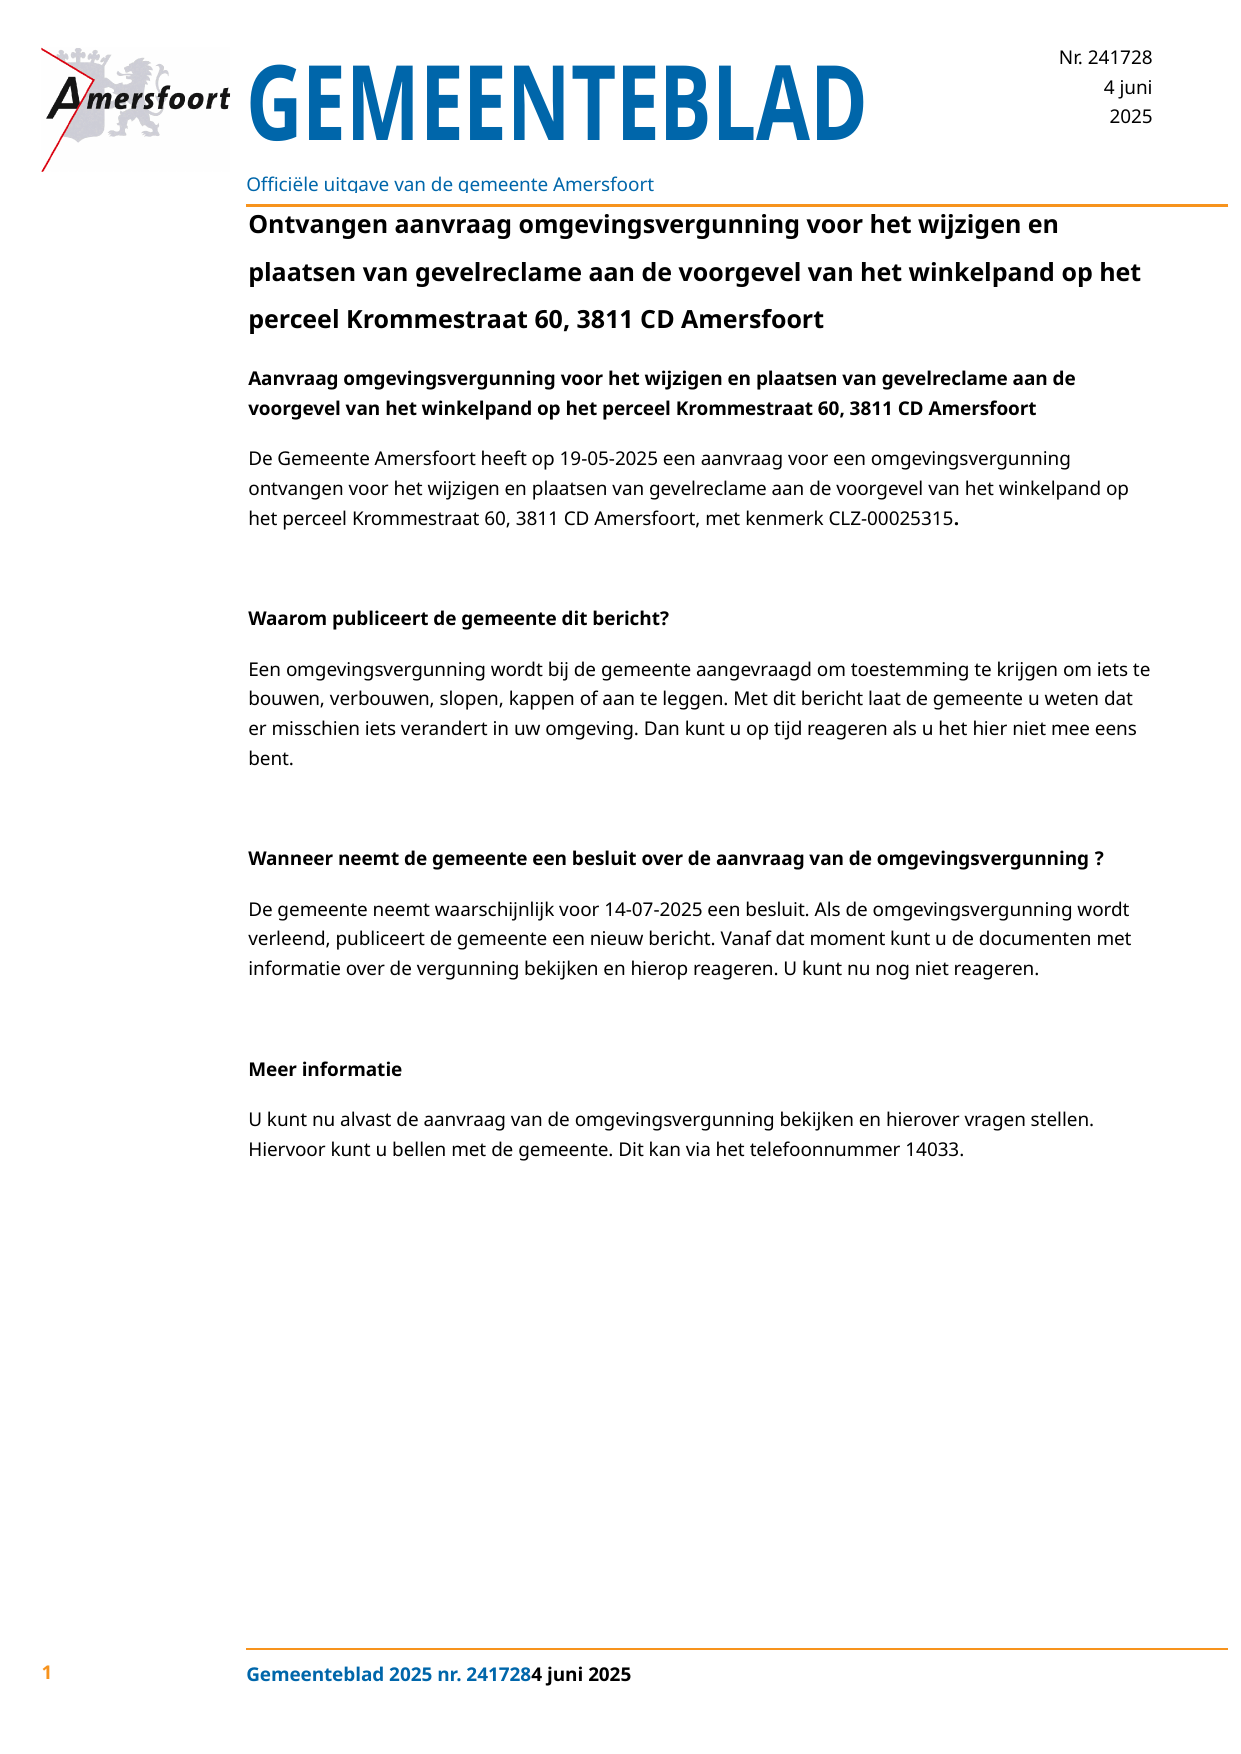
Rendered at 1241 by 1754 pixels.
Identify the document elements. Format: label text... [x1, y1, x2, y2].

text Aanvraag omgevingsvergunning voor het wijzigen en plaatsen van gevelreclame aan de voorgevel van het winkelpand op het perceel Krommestraat 60, 3811 CD Amersfoort [248, 366, 1152, 421]
text Wanneer neemt de gemeente een besluit over de aanvraag van de omgevingsvergunning ? [248, 846, 1152, 871]
picture [41, 47, 231, 172]
text Ontvangen aanvraag omgevingsvergunning voor het wijzigen en plaatsen van gevelreclame aan de voorgevel van het winkelpand op het perceel Krommestraat 60, 3811 CD Amersfoort [248, 207, 1152, 336]
text Een omgevingsvergunning wordt bij de gemeente aangevraagd om toestemming te krijgen om iets te bouwen, verbouwen, slopen, kappen of aan te leggen. Met dit bericht laat de gemeente u weten dat er misschien iets verandert in uw omgeving. Dan kunt u op tijd reageren als u het hier niet mee eens bent. [248, 656, 1152, 770]
text Meer informatie [248, 1056, 1152, 1082]
text De Gemeente Amersfoort heeft op 19-05-2025 een aanvraag voor een omgevingsvergunning ontvangen voor het wijzigen en plaatsen van gevelreclame aan de voorgevel van het winkelpand op het perceel Krommestraat 60, 3811 CD Amersfoort, met kenmerk CLZ-00025315. [248, 446, 1152, 530]
text De gemeente neemt waarschijnlijk voor 14-07-2025 een besluit. Als de omgevingsvergunning wordt verleend, publiceert de gemeente een nieuw bericht. Vanaf dat moment kunt u de documenten met informatie over de vergunning bekijken en hierop reageren. U kunt nu nog niet reageren. [248, 896, 1152, 981]
text U kunt nu alvast de aanvraag van de omgevingsvergunning bekijken en hierover vragen stellen. Hiervoor kunt u bellen met de gemeente. Dit kan via het telefoonnummer 14033. [248, 1106, 1152, 1162]
text Waarom publiceert de gemeente dit bericht? [248, 606, 1152, 631]
